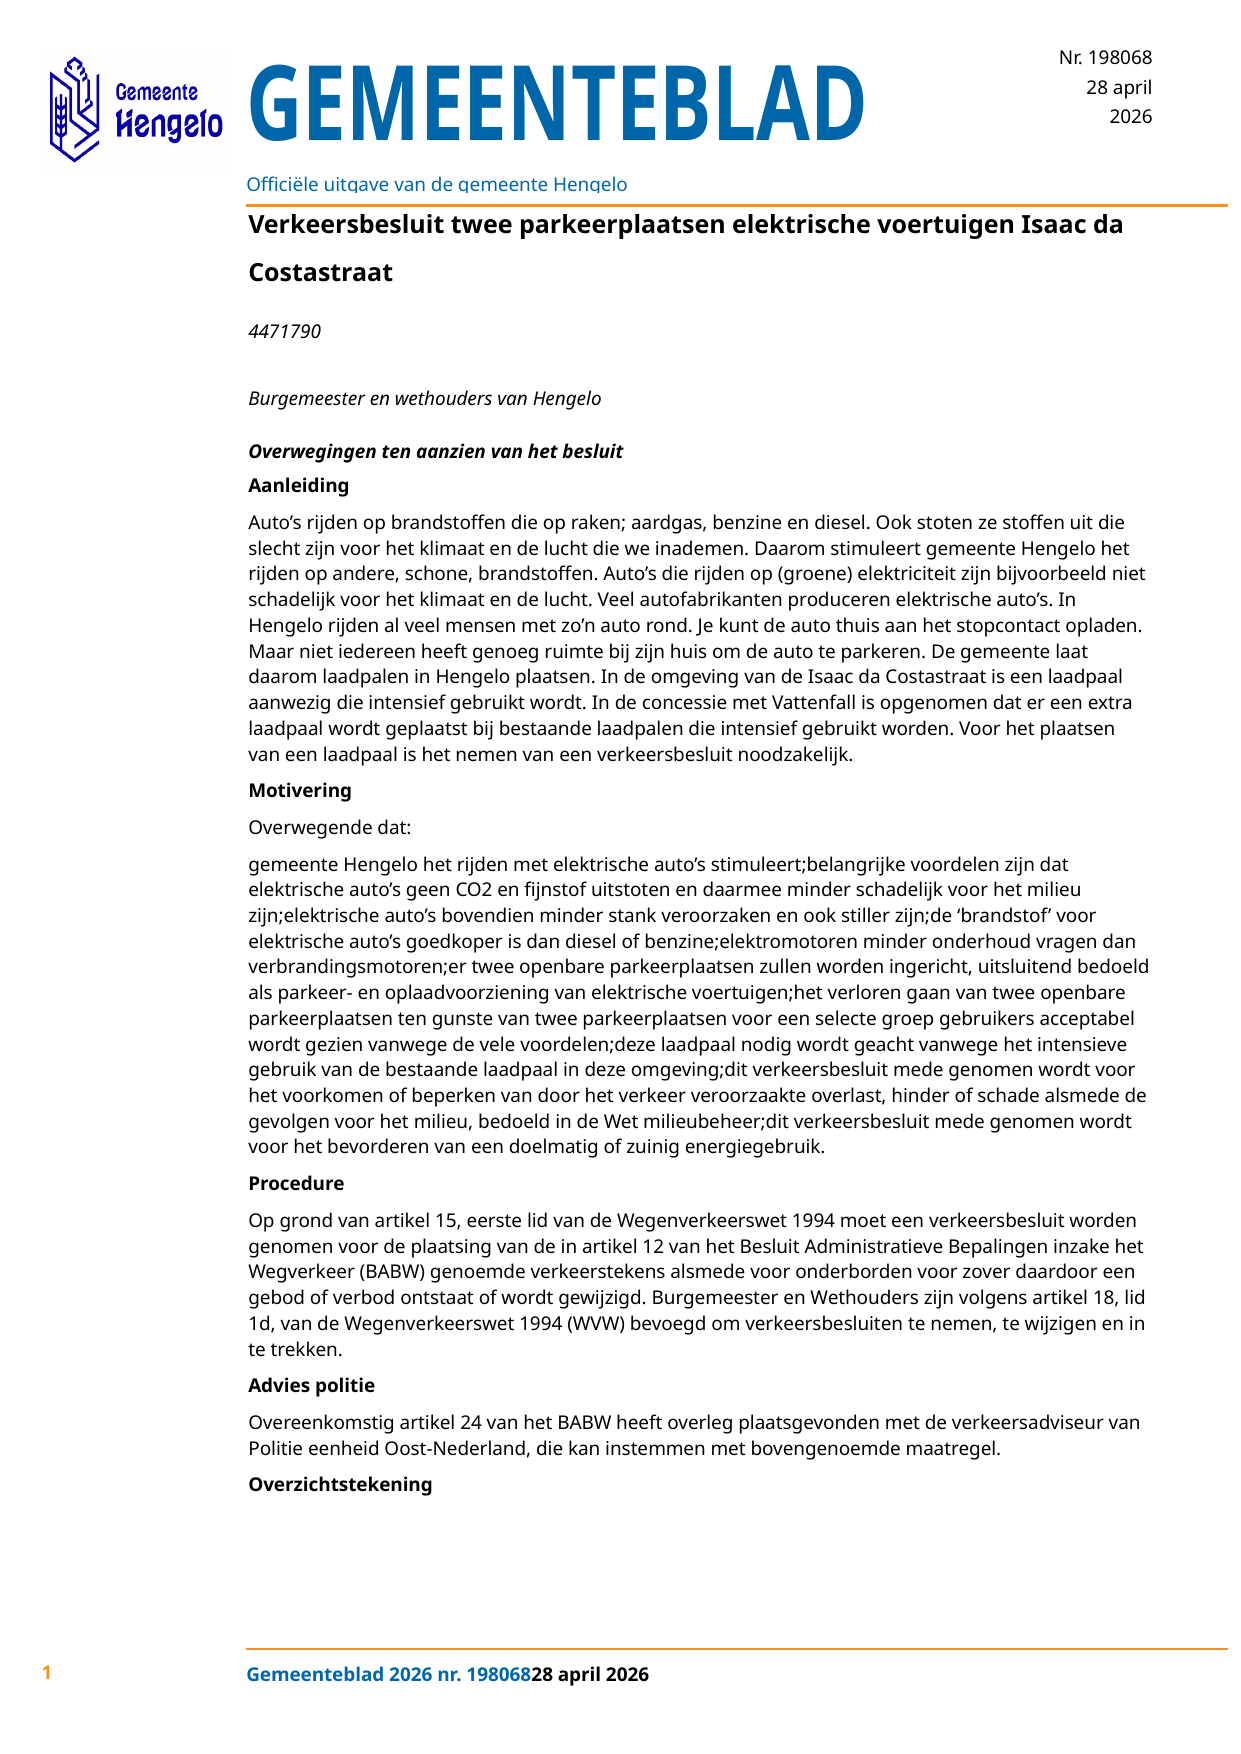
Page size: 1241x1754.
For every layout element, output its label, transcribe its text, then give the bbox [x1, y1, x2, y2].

text Procedure [248, 1170, 1152, 1196]
text gemeente Hengelo het rijden met elektrische auto’s stimuleert;belangrijke voordelen zijn dat elektrische auto’s geen CO2 en fijnstof uitstoten en daarmee minder schadelijk voor het milieu zijn;elektrische auto’s bovendien minder stank veroorzaken en ook stiller zijn;de ‘brandstof’ voor elektrische auto’s goedkoper is dan diesel of benzine;elektromotoren minder onderhoud vragen dan verbrandingsmotoren;er twee openbare parkeerplaatsen zullen worden ingericht, uitsluitend bedoeld als parkeer- en oplaadvoorziening van elektrische voertuigen;het verloren gaan van twee openbare parkeerplaatsen ten gunste van twee parkeerplaatsen voor een selecte groep gebruikers acceptabel wordt gezien vanwege de vele voordelen;deze laadpaal nodig wordt geacht vanwege het intensieve gebruik van de bestaande laadpaal in deze omgeving;dit verkeersbesluit mede genomen wordt voor het voorkomen of beperken van door het verkeer veroorzaakte overlast, hinder of schade alsmede de gevolgen voor het milieu, bedoeld in de Wet milieubeheer;dit verkeersbesluit mede genomen wordt voor het bevorderen van een doelmatig of zuinig energiegebruik. [248, 851, 1152, 1159]
text Overeenkomstig artikel 24 van het BABW heeft overleg plaatsgevonden met de verkeersadviseur van Politie eenheid Oost-Nederland, die kan instemmen met bovengenoemde maatregel. [248, 1409, 1152, 1461]
text 4471790 [248, 318, 1152, 344]
text Burgemeester en wethouders van Hengelo [248, 386, 1152, 411]
text Auto’s rijden op brandstoffen die op raken; aardgas, benzine en diesel. Ook stoten ze stoffen uit die slecht zijn voor het klimaat en de lucht die we inademen. Daarom stimuleert gemeente Hengelo het rijden op andere, schone, brandstoffen. Auto’s die rijden op (groene) elektriciteit zijn bijvoorbeeld niet schadelijk voor het klimaat en de lucht. Veel autofabrikanten produceren elektrische auto’s. In Hengelo rijden al veel mensen met zo’n auto rond. Je kunt de auto thuis aan het stopcontact opladen. Maar niet iedereen heeft genoeg ruimte bij zijn huis om de auto te parkeren. De gemeente laat daarom laadpalen in Hengelo plaatsen. In de omgeving van de Isaac da Costastraat is een laadpaal aanwezig die intensief gebruikt wordt. In de concessie met Vattenfall is opgenomen dat er een extra laadpaal wordt geplaatst bij bestaande laadpalen die intensief gebruikt worden. Voor het plaatsen van een laadpaal is het nemen van een verkeersbesluit noodzakelijk. [248, 509, 1152, 766]
text Verkeersbesluit twee parkeerplaatsen elektrische voertuigen Isaac da Costastraat [248, 207, 1152, 288]
text Motivering [248, 777, 1152, 803]
text Advies politie [248, 1372, 1152, 1398]
text Overwegende dat: [248, 814, 1152, 840]
picture [41, 47, 231, 172]
text Aanleiding [248, 472, 1152, 498]
text Overzichtstekening [248, 1471, 1152, 1497]
text Op grond van artikel 15, eerste lid van de Wegenverkeerswet 1994 moet een verkeersbesluit worden genomen voor de plaatsing van de in artikel 12 van het Besluit Administratieve Bepalingen inzake het Wegverkeer (BABW) genoemde verkeerstekens alsmede voor onderborden voor zover daardoor een gebod of verbod ontstaat of wordt gewijzigd. Burgemeester en Wethouders zijn volgens artikel 18, lid 1d, van de Wegenverkeerswet 1994 (WVW) bevoegd om verkeersbesluiten te nemen, te wijzigen en in te trekken. [248, 1207, 1152, 1361]
text Overwegingen ten aanzien van het besluit [248, 438, 1152, 464]
